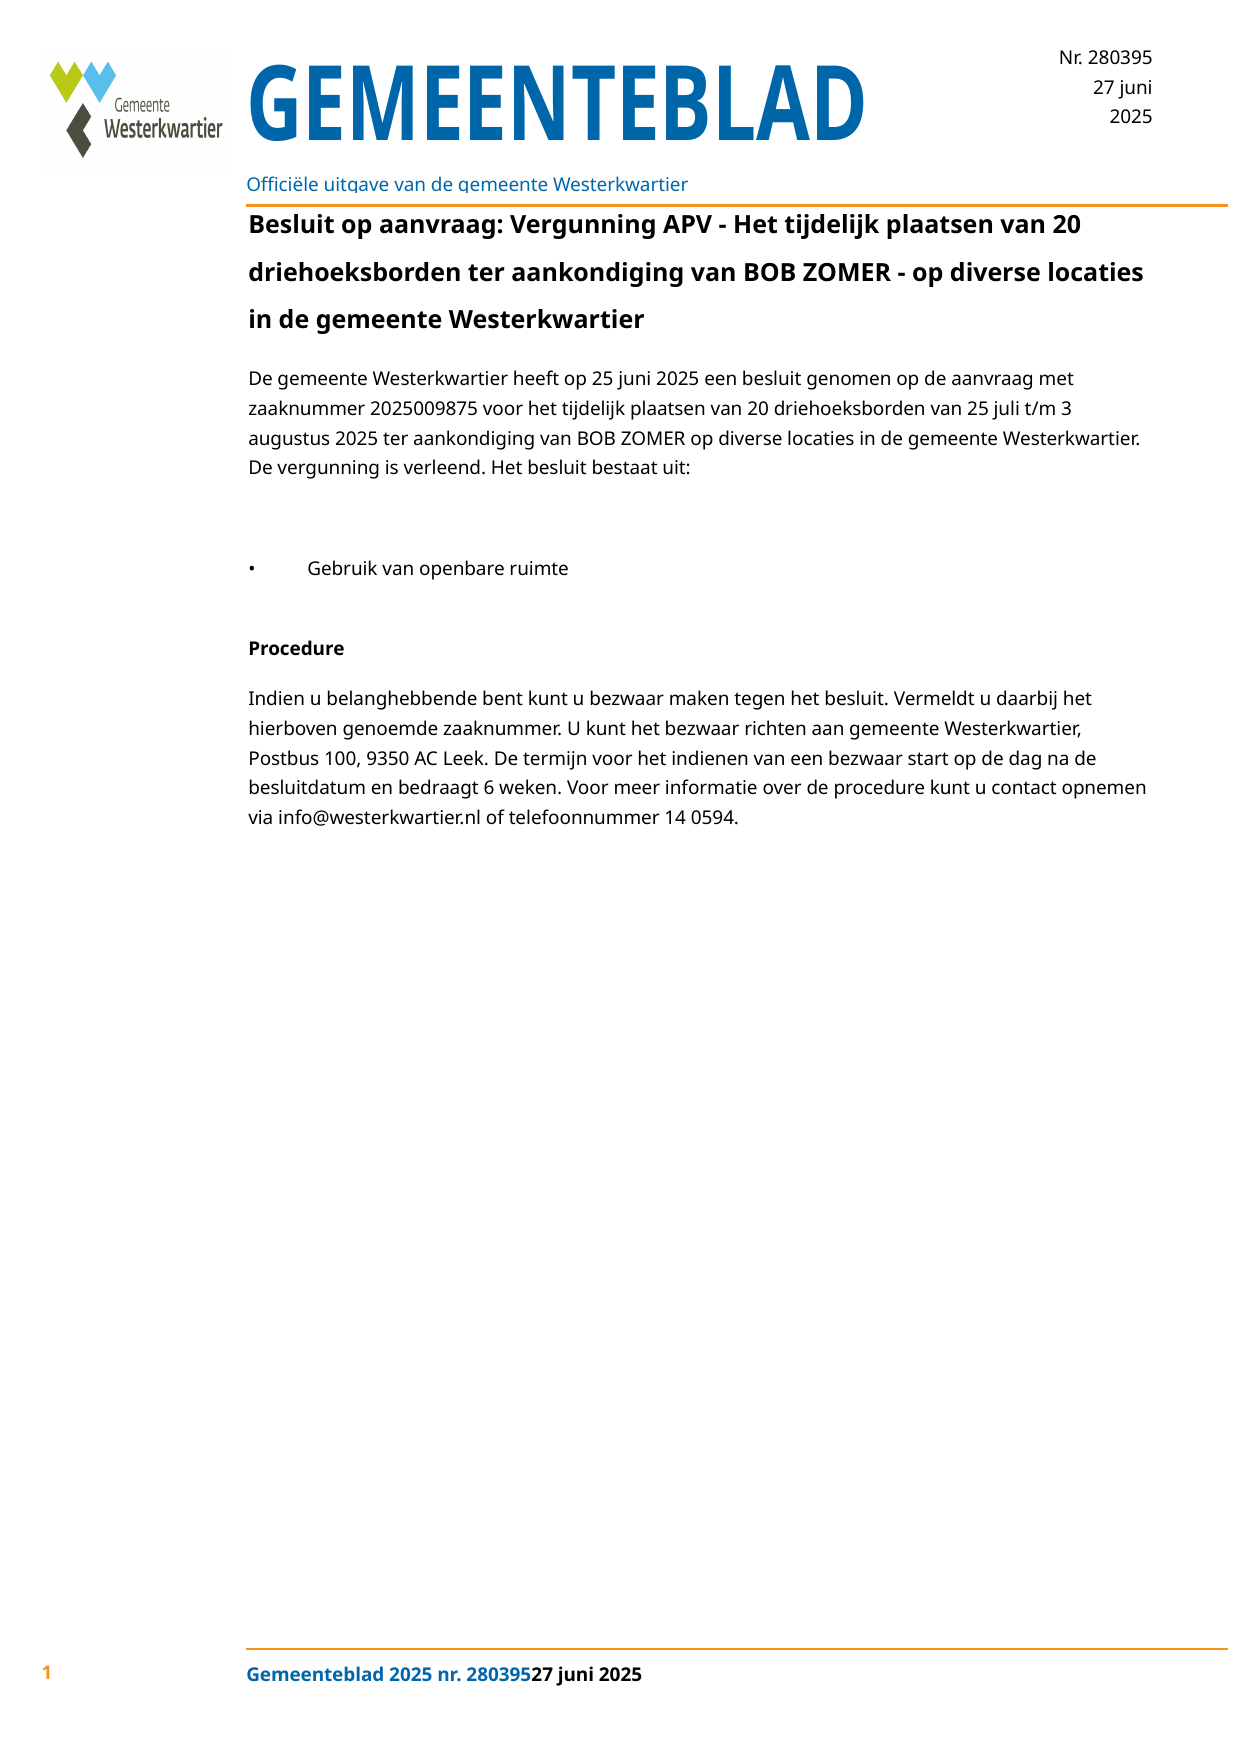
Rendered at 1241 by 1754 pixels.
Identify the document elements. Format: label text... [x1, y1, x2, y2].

text Besluit op aanvraag: Vergunning APV - Het tijdelijk plaatsen van 20 driehoeksborden ter aankondiging van BOB ZOMER - op diverse locaties in de gemeente Westerkwartier [248, 207, 1152, 336]
text Indien u belanghebbende bent kunt u bezwaar maken tegen het besluit. Vermeldt u daarbij het hierboven genoemde zaaknummer. U kunt het bezwaar richten aan gemeente Westerkwartier, Postbus 100, 9350 AC Leek. De termijn voor het indienen van een bezwaar start op de dag na de besluitdatum en bedraagt 6 weken. Voor meer informatie over de procedure kunt u contact opnemen via info@westerkwartier.nl of telefoonnummer 14 0594. [248, 686, 1152, 829]
picture [41, 47, 231, 172]
text De gemeente Westerkwartier heeft op 25 juni 2025 een besluit genomen op de aanvraag met zaaknummer 2025009875 voor het tijdelijk plaatsen van 20 driehoeksborden van 25 juli t/m 3 augustus 2025 ter aankondiging van BOB ZOMER op diverse locaties in de gemeente Westerkwartier. De vergunning is verleend. Het besluit bestaat uit: [248, 366, 1152, 480]
text Procedure [248, 635, 1152, 661]
list Gebruik van openbare ruimte [248, 555, 1152, 581]
